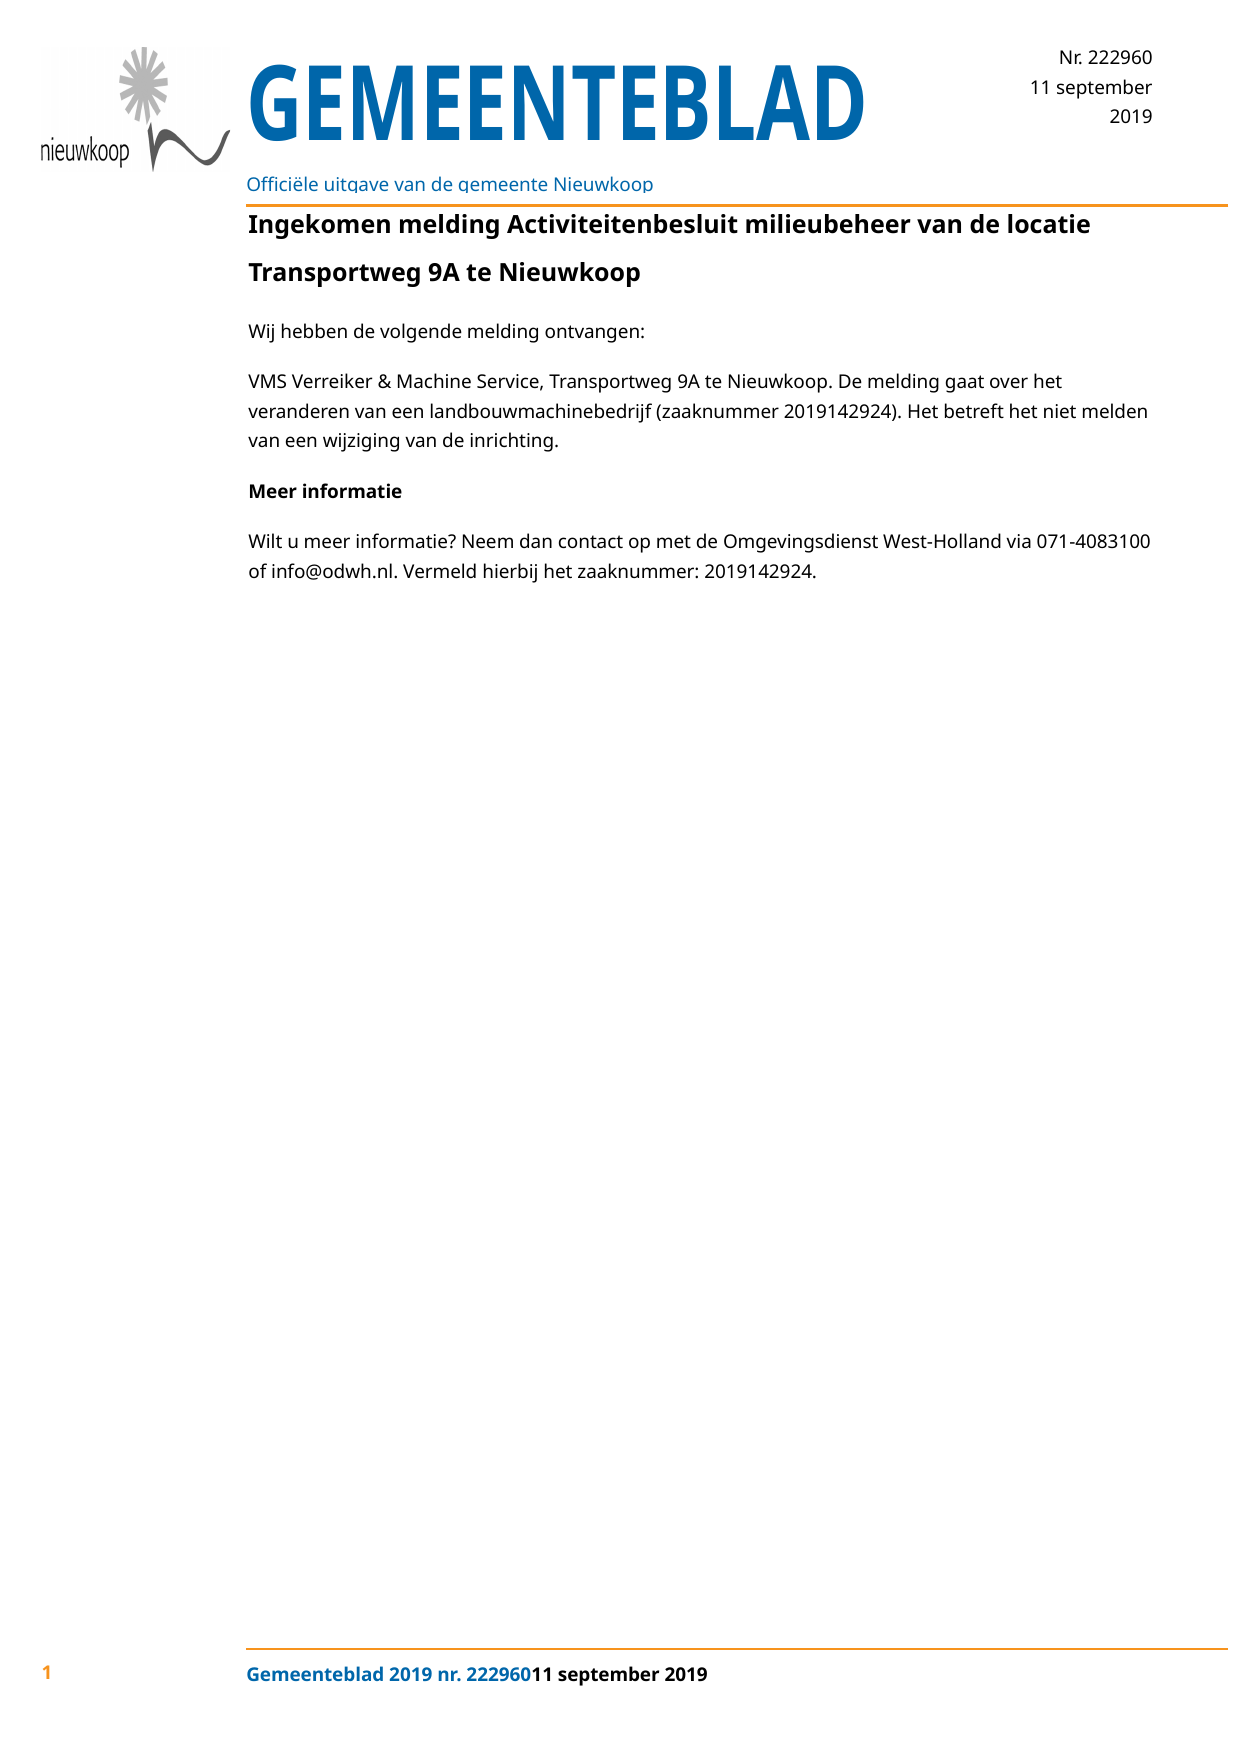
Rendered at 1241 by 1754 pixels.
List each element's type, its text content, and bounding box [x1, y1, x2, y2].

text Wij hebben de volgende melding ontvangen: [248, 318, 1152, 344]
text Wilt u meer informatie? Neem dan contact op met de Omgevingsdienst West-Holland via 071‑4083100 of info@odwh.nl. Vermeld hierbij het zaaknummer: 2019142924. [248, 528, 1152, 584]
text VMS Verreiker & Machine Service, Transportweg 9A te Nieuwkoop. De melding gaat over het veranderen van een landbouwmachinebedrijf (zaaknummer 2019142924). Het betreft het niet melden van een wijziging van de inrichting. [248, 368, 1152, 453]
text Meer informatie [248, 478, 1152, 504]
text Ingekomen melding Activiteitenbesluit milieubeheer van de locatie Transportweg 9A te Nieuwkoop [248, 207, 1152, 288]
picture [41, 47, 231, 172]
